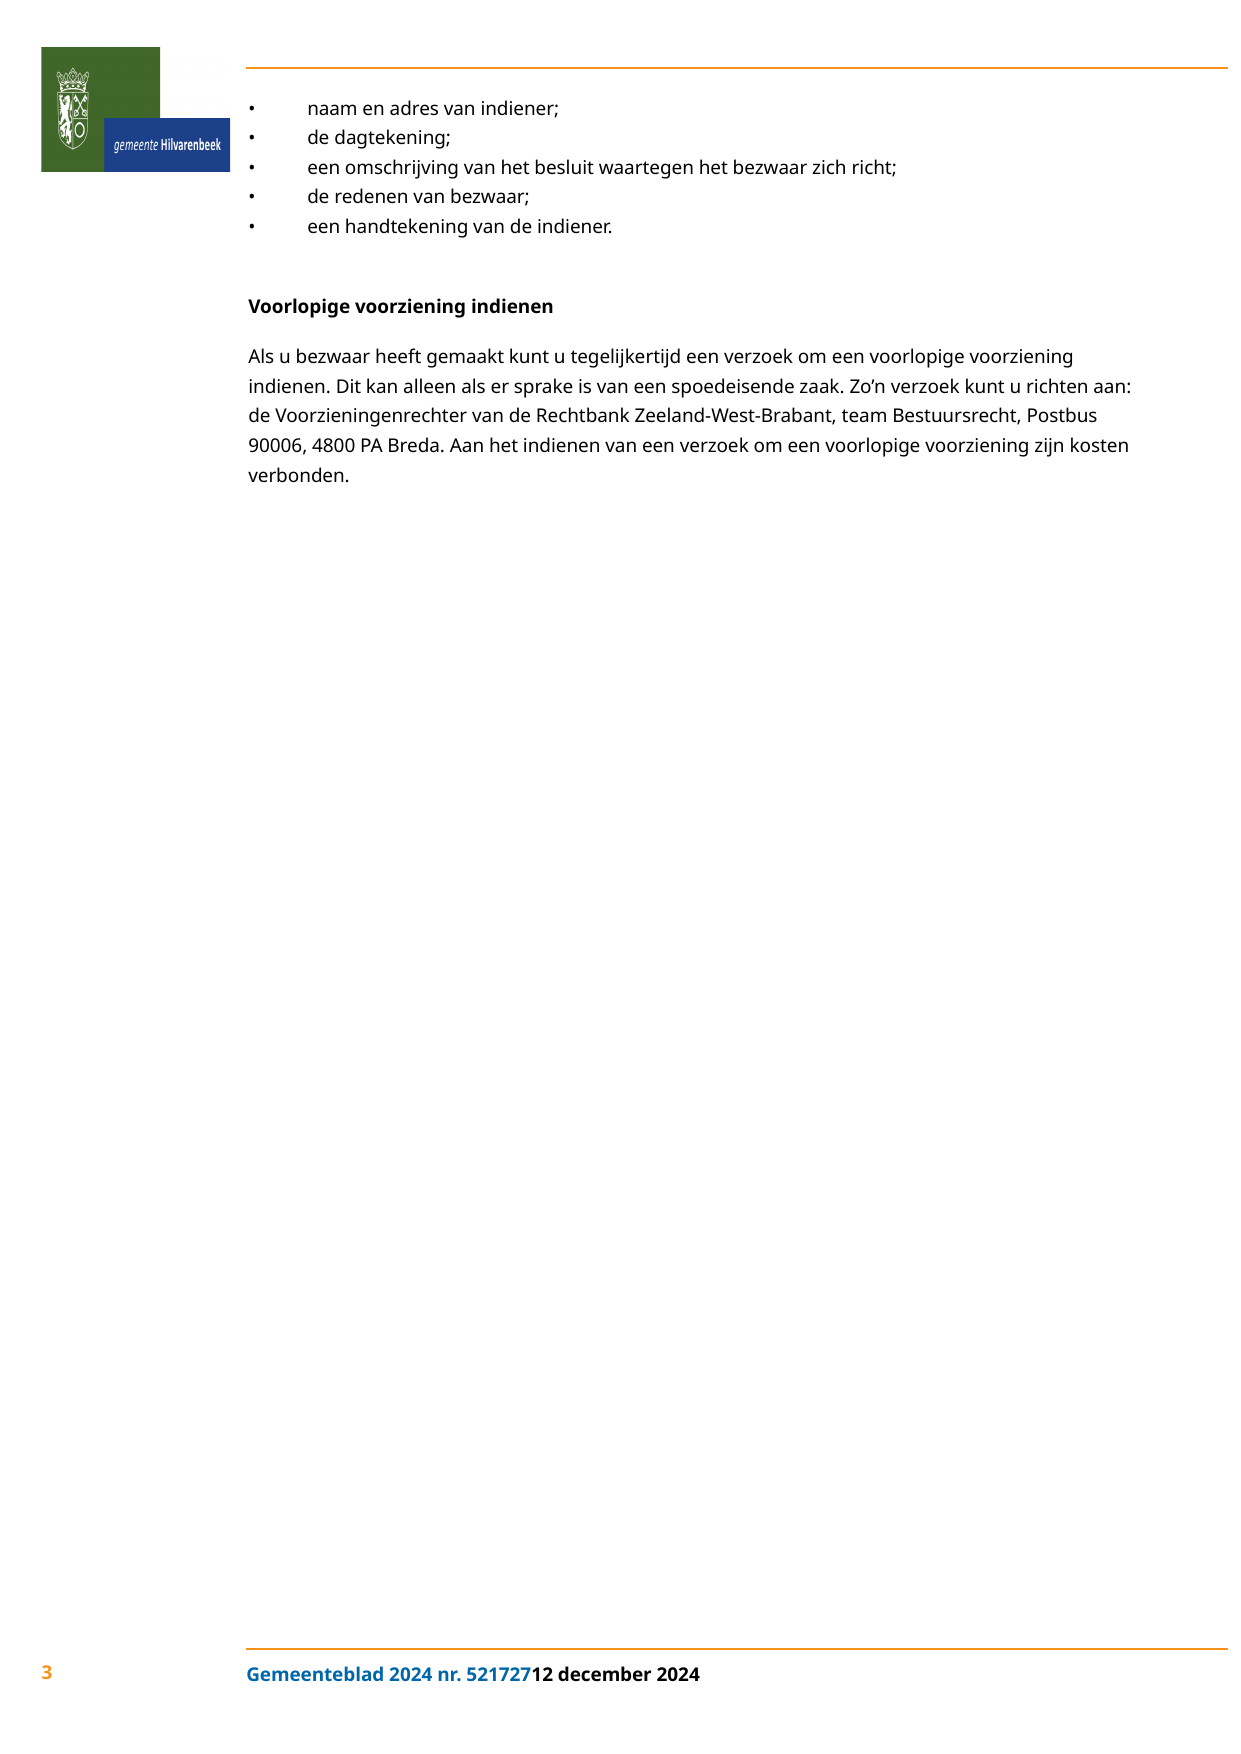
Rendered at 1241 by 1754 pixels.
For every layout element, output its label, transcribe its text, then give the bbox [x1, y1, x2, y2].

list de dagtekening; [248, 124, 1152, 150]
text Als u bezwaar heeft gemaakt kunt u tegelijkertijd een verzoek om een voorlopige voorziening indienen. Dit kan alleen als er sprake is van een spoedeisende zaak. Zo’n verzoek kunt u richten aan: de Voorzieningenrechter van de Rechtbank Zeeland-West-Brabant, team Bestuursrecht, Postbus 90006, 4800 PA Breda. Aan het indienen van een verzoek om een voorlopige voorziening zijn kosten verbonden. [248, 343, 1152, 488]
list naam en adres van indiener; [248, 95, 1152, 121]
text Voorlopige voorziening indienen [248, 293, 1152, 319]
list een handtekening van de indiener. [248, 213, 1152, 239]
picture [41, 47, 231, 172]
list de redenen van bezwaar; [248, 183, 1152, 209]
list een omschrijving van het besluit waartegen het bezwaar zich richt; [248, 154, 1152, 180]
